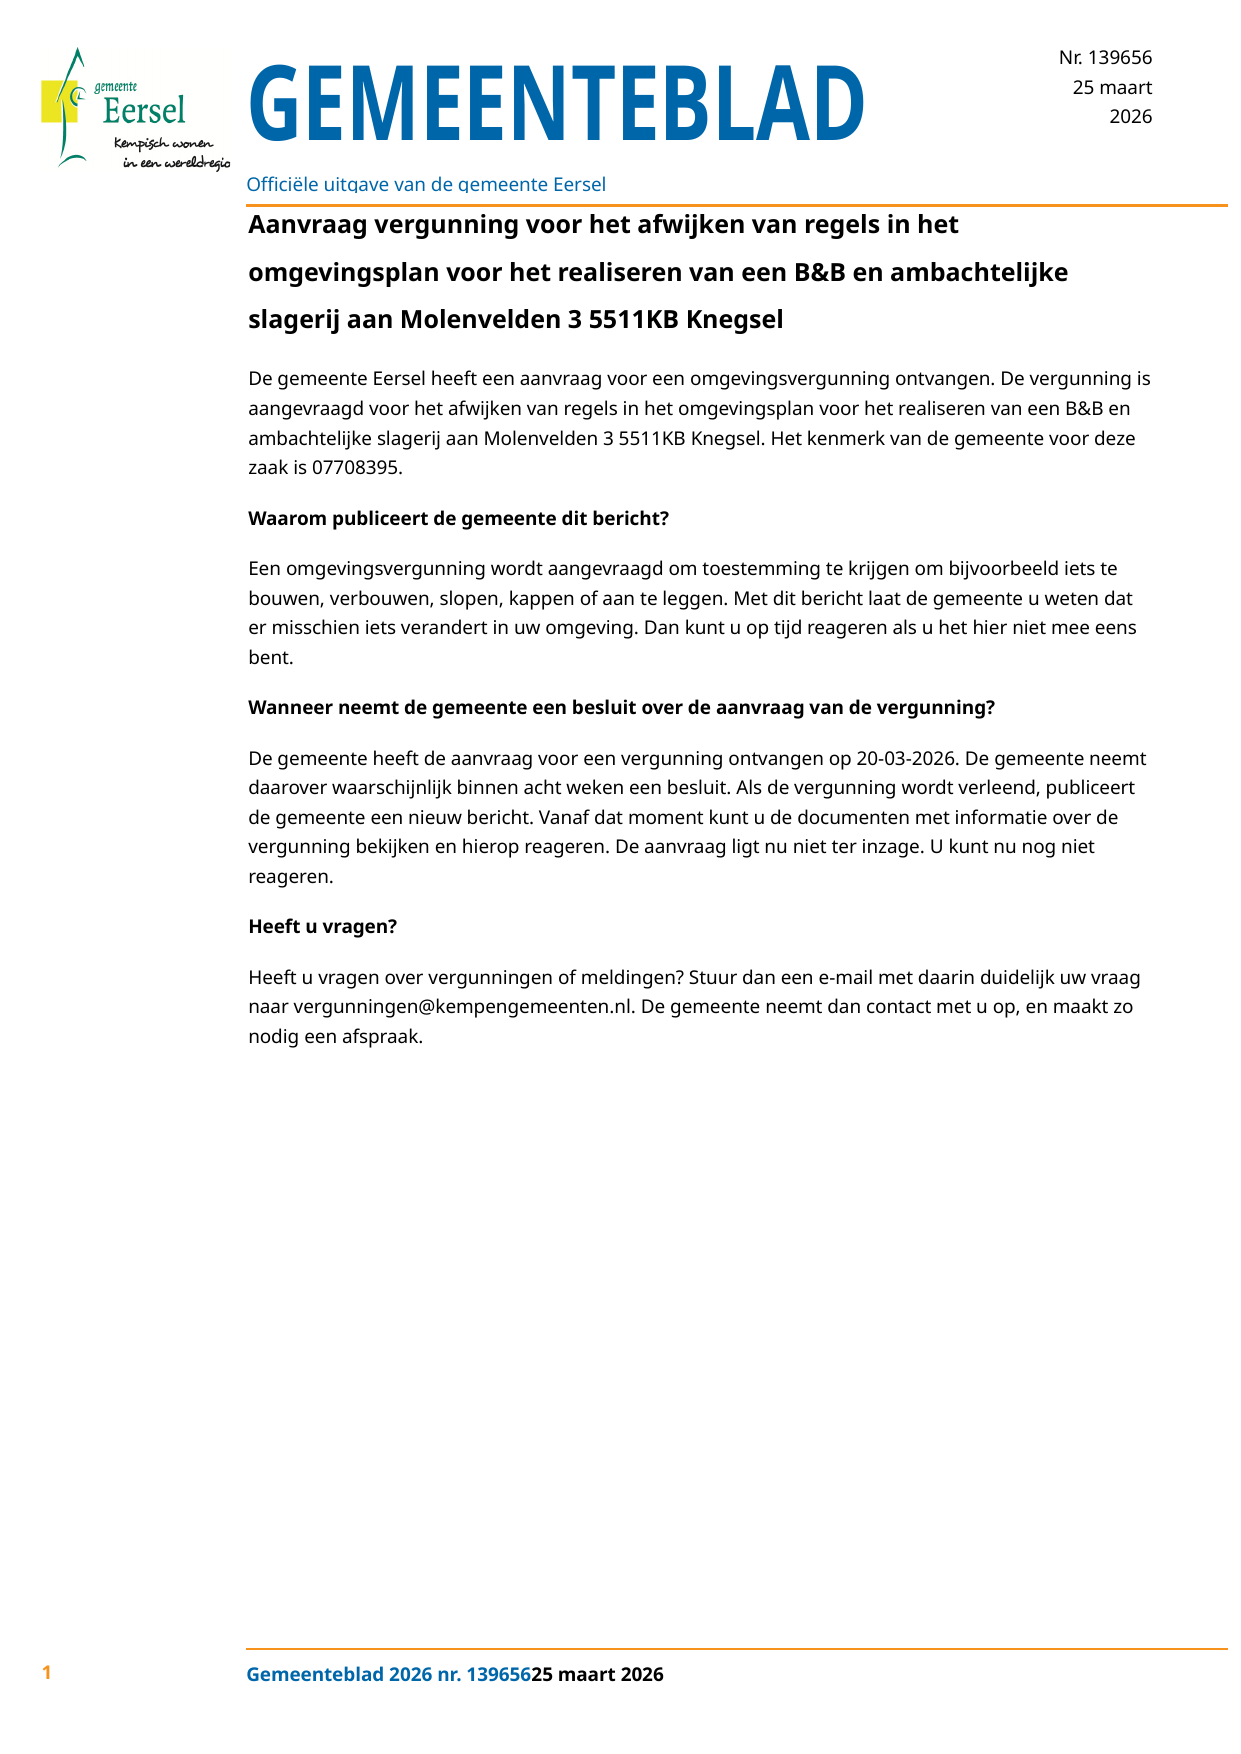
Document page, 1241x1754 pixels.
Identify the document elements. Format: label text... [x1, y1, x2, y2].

text Wanneer neemt de gemeente een besluit over de aanvraag van de vergunning? [248, 694, 1152, 720]
text Aanvraag vergunning voor het afwijken van regels in het omgevingsplan voor het realiseren van een B&B en ambachtelijke slagerij aan Molenvelden 3 5511KB Knegsel [248, 207, 1152, 336]
text Heeft u vragen? [248, 913, 1152, 939]
picture [41, 47, 231, 172]
text De gemeente heeft de aanvraag voor een vergunning ontvangen op 20-03-2026. De gemeente neemt daarover waarschijnlijk binnen acht weken een besluit. Als de vergunning wordt verleend, publiceert de gemeente een nieuw bericht. Vanaf dat moment kunt u de documenten met informatie over de vergunning bekijken en hierop reageren. De aanvraag ligt nu niet ter inzage. U kunt nu nog niet reageren. [248, 745, 1152, 889]
text Een omgevingsvergunning wordt aangevraagd om toestemming te krijgen om bijvoorbeeld iets te bouwen, verbouwen, slopen, kappen of aan te leggen. Met dit bericht laat de gemeente u weten dat er misschien iets verandert in uw omgeving. Dan kunt u op tijd reageren als u het hier niet mee eens bent. [248, 555, 1152, 669]
text Heeft u vragen over vergunningen of meldingen? Stuur dan een e-mail met daarin duidelijk uw vraag naar vergunningen@kempengemeenten.nl. De gemeente neemt dan contact met u op, en maakt zo nodig een afspraak. [248, 964, 1152, 1049]
text De gemeente Eersel heeft een aanvraag voor een omgevingsvergunning ontvangen. De vergunning is aangevraagd voor het afwijken van regels in het omgevingsplan voor het realiseren van een B&B en ambachtelijke slagerij aan Molenvelden 3 5511KB Knegsel. Het kenmerk van de gemeente voor deze zaak is 07708395. [248, 366, 1152, 480]
text Waarom publiceert de gemeente dit bericht? [248, 505, 1152, 530]
